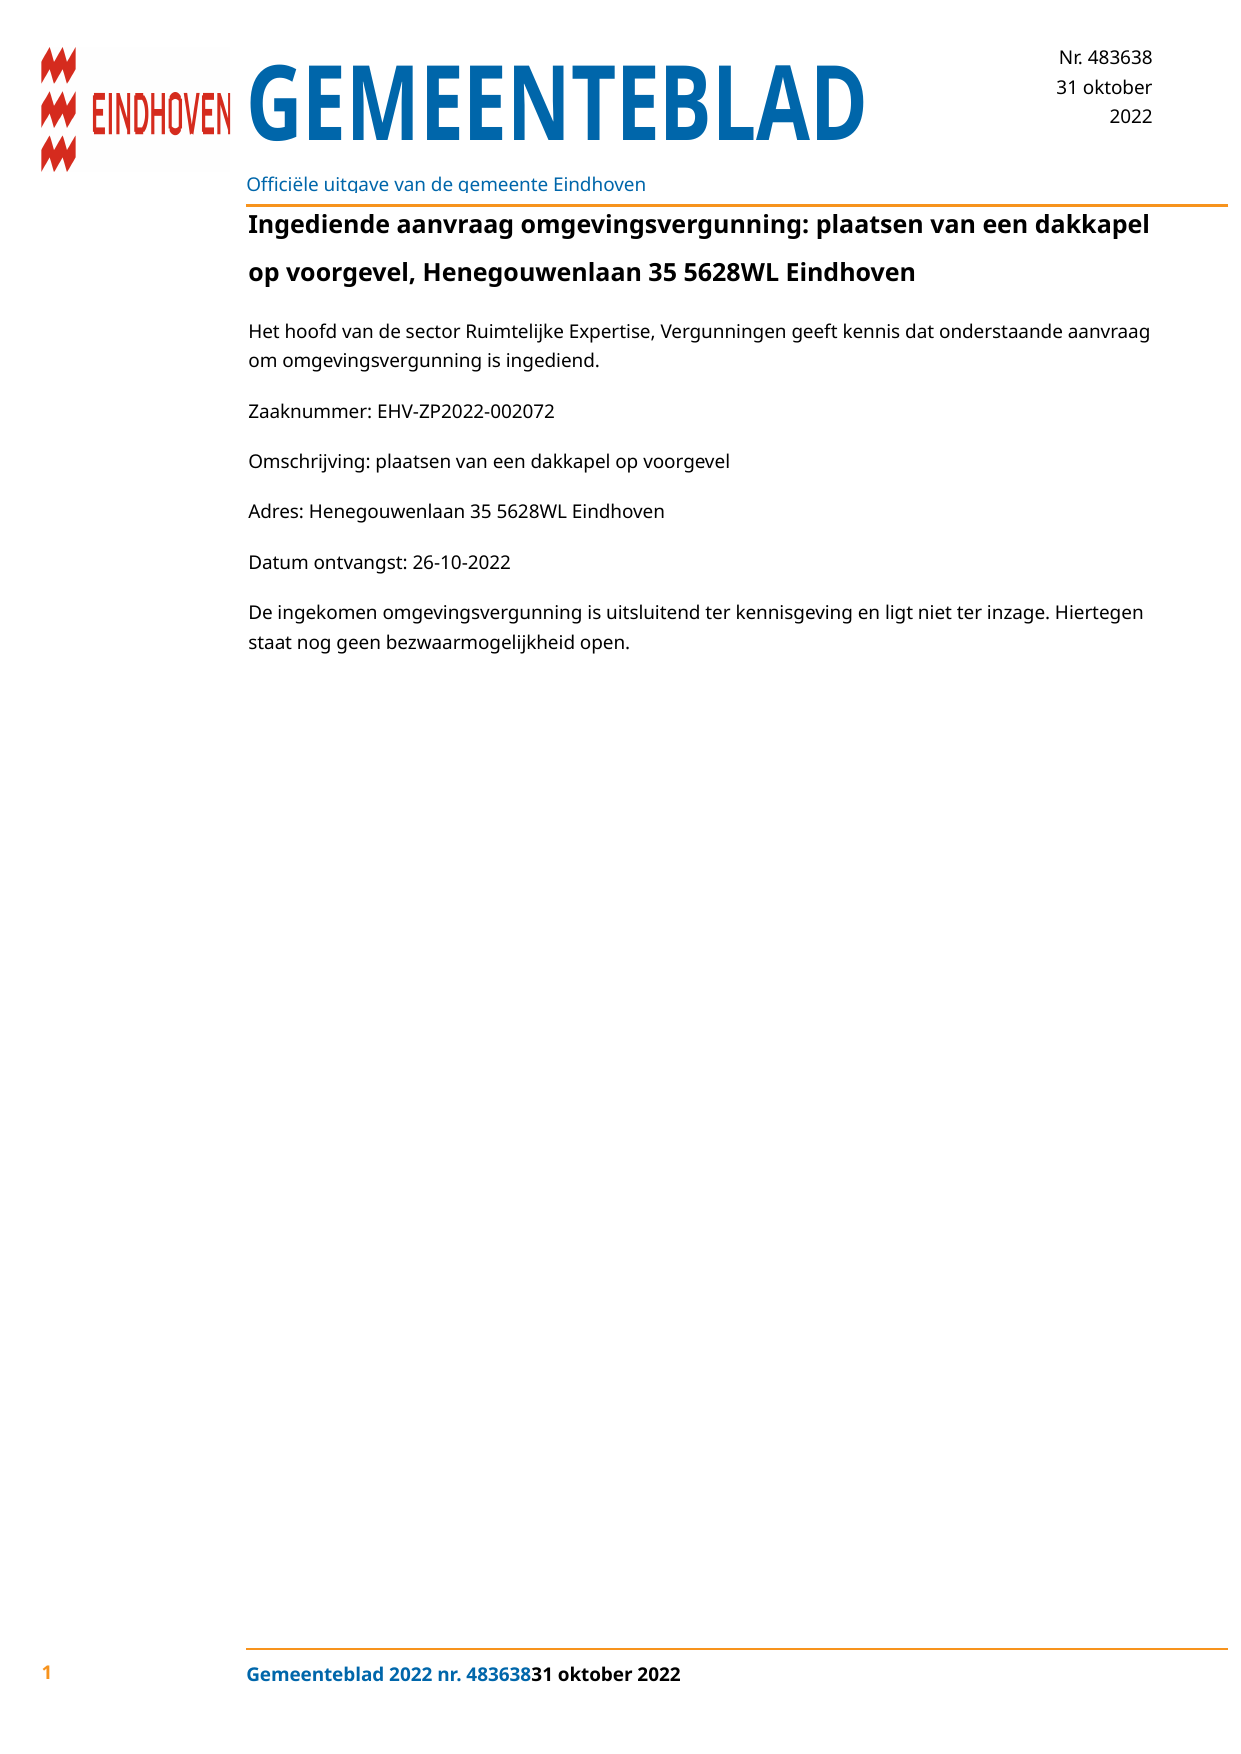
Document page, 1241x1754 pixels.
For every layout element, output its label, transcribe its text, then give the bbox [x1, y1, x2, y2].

text De ingekomen omgevingsvergunning is uitsluitend ter kennisgeving en ligt niet ter inzage. Hiertegen staat nog geen bezwaarmogelijkheid open. [248, 599, 1152, 655]
picture [41, 47, 231, 172]
text Zaaknummer: EHV-ZP2022-002072 [248, 398, 1152, 424]
text Adres: Henegouwenlaan 35 5628WL Eindhoven [248, 499, 1152, 524]
text Ingediende aanvraag omgevingsvergunning: plaatsen van een dakkapel op voorgevel, Henegouwenlaan 35 5628WL Eindhoven [248, 207, 1152, 288]
text Het hoofd van de sector Ruimtelijke Expertise, Vergunningen geeft kennis dat onderstaande aanvraag om omgevingsvergunning is ingediend. [248, 318, 1152, 373]
text Datum ontvangst: 26-10-2022 [248, 549, 1152, 575]
text Omschrijving: plaatsen van een dakkapel op voorgevel [248, 448, 1152, 474]
